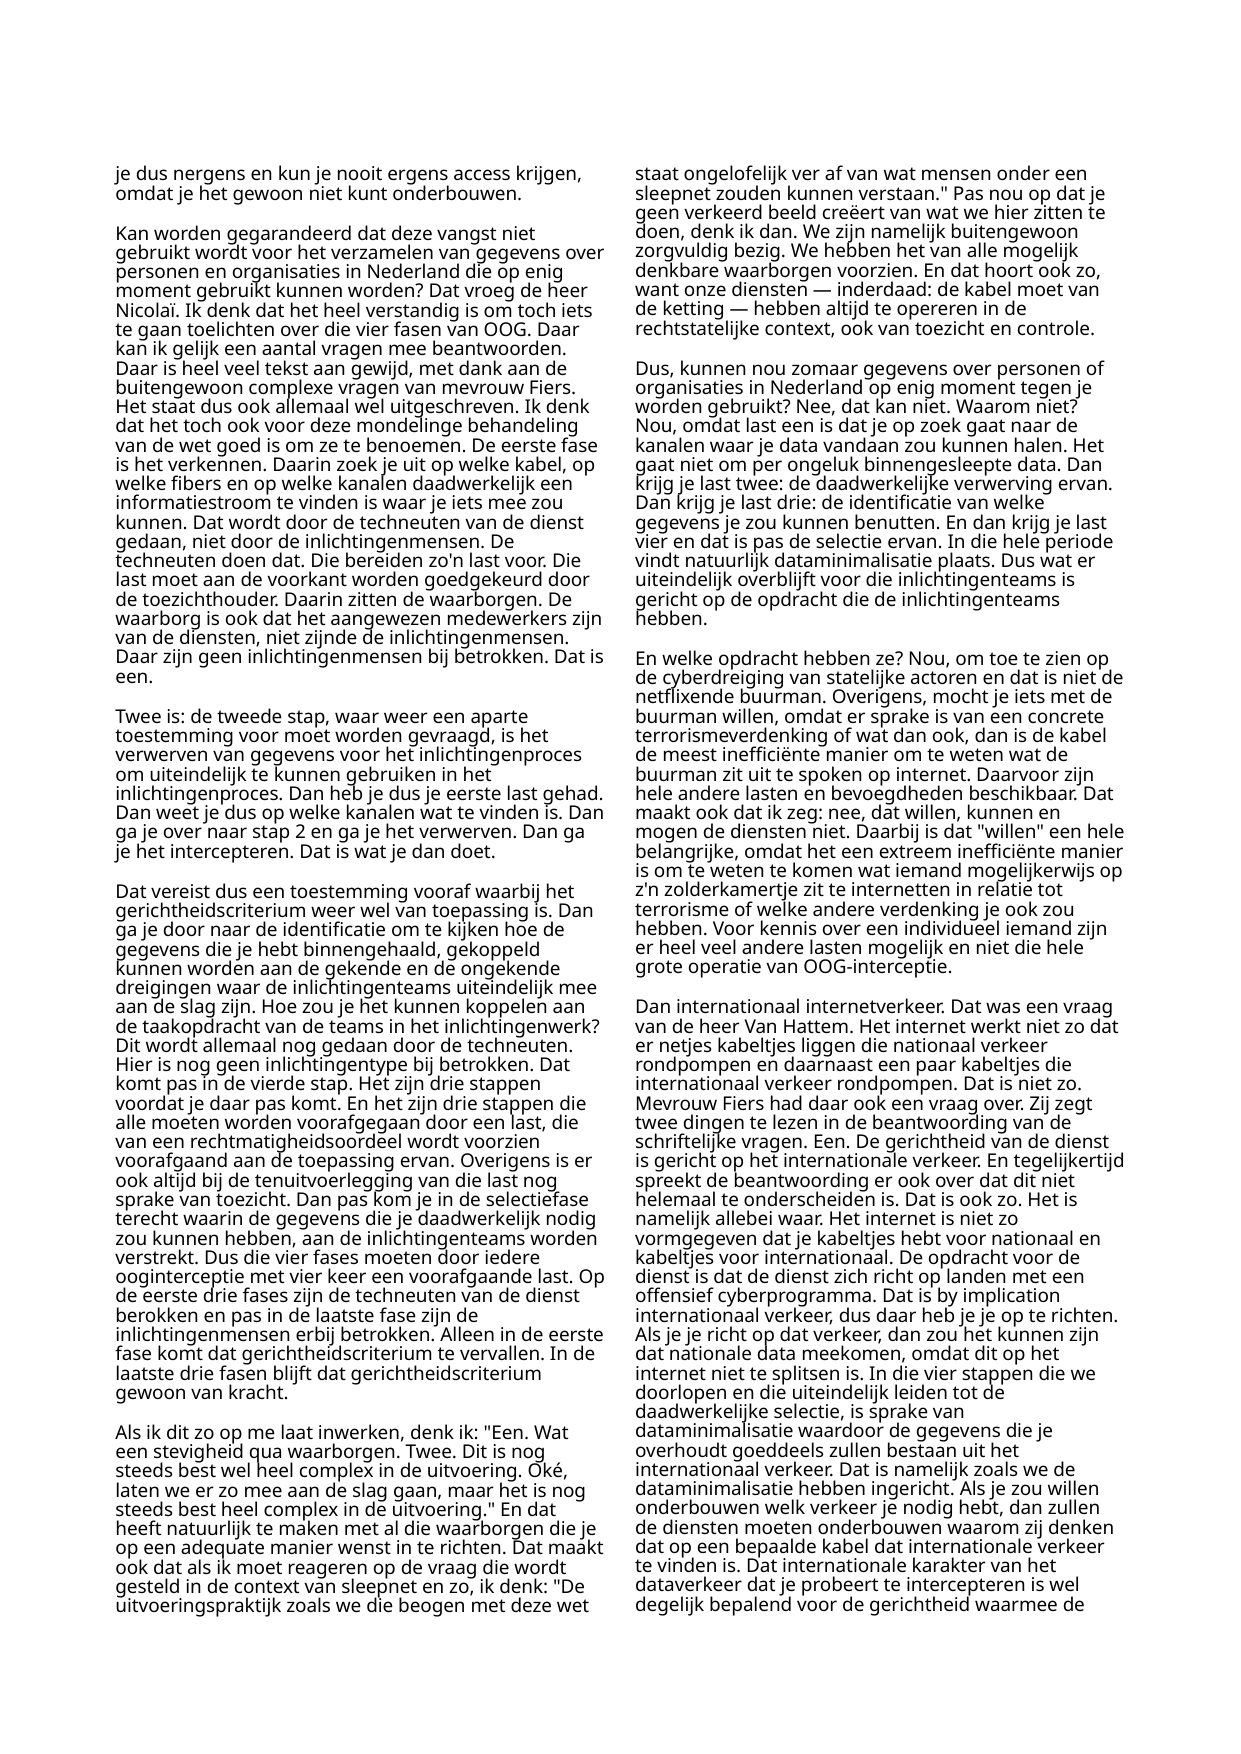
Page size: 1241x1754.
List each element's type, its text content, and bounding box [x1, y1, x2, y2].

text En welke opdracht hebben ze? Nou, om toe te zien op de cyberdreiging van statelijke actoren en dat is niet de netflixende buurman. Overigens, mocht je iets met de buurman willen, omdat er sprake is van een concrete terrorismeverdenking of wat dan ook, dan is de kabel de meest inefficiënte manier om te weten wat de buurman zit uit te spoken op internet. Daarvoor zijn hele andere lasten en bevoegdheden beschikbaar. Dat maakt ook dat ik zeg: nee, dat willen, kunnen en mogen de diensten niet. Daarbij is dat "willen" een hele belangrijke, omdat het een extreem inefficiënte manier is om te weten te komen wat iemand mogelijkerwijs op z'n zolderkamertje zit te internetten in relatie tot terrorisme of welke andere verdenking je ook zou hebben. Voor kennis over een individueel iemand zijn er heel veel andere lasten mogelijk en niet die hele grote operatie van OOG-interceptie. [635, 650, 1125, 978]
text Kan worden gegarandeerd dat deze vangst niet gebruikt wordt voor het verzamelen van gegevens over personen en organisaties in Nederland die op enig moment gebruikt kunnen worden? Dat vroeg de heer Nicolaï. Ik denk dat het heel verstandig is om toch iets te gaan toelichten over die vier fasen van OOG. Daar kan ik gelijk een aantal vragen mee beantwoorden. Daar is heel veel tekst aan gewijd, met dank aan de buitengewoon complexe vragen van mevrouw Fiers. Het staat dus ook allemaal wel uitgeschreven. Ik denk dat het toch ook voor deze mondelinge behandeling van de wet goed is om ze te benoemen. De eerste fase is het verkennen. Daarin zoek je uit op welke kabel, op welke fibers en op welke kanalen daadwerkelijk een informatiestroom te vinden is waar je iets mee zou kunnen. Dat wordt door de techneuten van de dienst gedaan, niet door de inlichtingenmensen. De techneuten doen dat. Die bereiden zo'n last voor. Die last moet aan de voorkant worden goedgekeurd door de toezichthouder. Daarin zitten de waarborgen. De waarborg is ook dat het aangewezen medewerkers zijn van de diensten, niet zijnde de inlichtingenmensen. Daar zijn geen inlichtingenmensen bij betrokken. Dat is een. [115, 224, 605, 687]
text Twee is: de tweede stap, waar weer een aparte toestemming voor moet worden gevraagd, is het verwerven van gegevens voor het inlichtingenproces om uiteindelijk te kunnen gebruiken in het inlichtingenproces. Dan heb je dus je eerste last gehad. Dan weet je dus op welke kanalen wat te vinden is. Dan ga je over naar stap 2 en ga je het verwerven. Dan ga je het intercepteren. Dat is wat je dan doet. [115, 708, 605, 862]
text Dus, kunnen nou zomaar gegevens over personen of organisaties in Nederland op enig moment tegen je worden gebruikt? Nee, dat kan niet. Waarom niet? Nou, omdat last een is dat je op zoek gaat naar de kanalen waar je data vandaan zou kunnen halen. Het gaat niet om per ongeluk binnengesleepte data. Dan krijg je last twee: de daadwerkelijke verwerving ervan. Dan krijg je last drie: de identificatie van welke gegevens je zou kunnen benutten. En dan krijg je last vier en dat is pas de selectie ervan. In die hele periode vindt natuurlijk dataminimalisatie plaats. Dus wat er uiteindelijk overblijft voor die inlichtingenteams is gericht op de opdracht die de inlichtingenteams hebben. [635, 359, 1125, 629]
text Dan internationaal internetverkeer. Dat was een vraag van de heer Van Hattem. Het internet werkt niet zo dat er netjes kabeltjes liggen die nationaal verkeer rondpompen en daarnaast een paar kabeltjes die internationaal verkeer rondpompen. Dat is niet zo. Mevrouw Fiers had daar ook een vraag over. Zij zegt twee dingen te lezen in de beantwoording van de schriftelijke vragen. Een. De gerichtheid van de dienst is gericht op het internationale verkeer. En tegelijkertijd spreekt de beantwoording er ook over dat dit niet helemaal te onderscheiden is. Dat is ook zo. Het is namelijk allebei waar. Het internet is niet zo vormgegeven dat je kabeltjes hebt voor nationaal en kabeltjes voor internationaal. De opdracht voor de dienst is dat de dienst zich richt op landen met een offensief cyberprogramma. Dat is by implication internationaal verkeer, dus daar heb je je op te richten. Als je je richt op dat verkeer, dan zou het kunnen zijn dat nationale data meekomen, omdat dit op het internet niet te splitsen is. In die vier stappen die we doorlopen en die uiteindelijk leiden tot de daadwerkelijke selectie, is sprake van dataminimalisatie waardoor de gegevens die je overhoudt goeddeels zullen bestaan uit het internationaal verkeer. Dat is namelijk zoals we de dataminimalisatie hebben ingericht. Als je zou willen onderbouwen welk verkeer je nodig hebt, dan zullen de diensten moeten onderbouwen waarom zij denken dat op een bepaalde kabel dat internationale verkeer te vinden is. Dat internationale karakter van het dataverkeer dat je probeert te intercepteren is wel degelijk bepalend voor de gerichtheid waarmee de [635, 998, 1125, 1615]
text staat ongelofelijk ver af van wat mensen onder een sleepnet zouden kunnen verstaan." Pas nou op dat je geen verkeerd beeld creëert van wat we hier zitten te doen, denk ik dan. We zijn namelijk buitengewoon zorgvuldig bezig. We hebben het van alle mogelijk denkbare waarborgen voorzien. En dat hoort ook zo, want onze diensten — inderdaad: de kabel moet van de ketting — hebben altijd te opereren in de rechtstatelijke context, ook van toezicht en controle. [635, 165, 1125, 339]
text je dus nergens en kun je nooit ergens access krijgen, omdat je het gewoon niet kunt onderbouwen. [115, 165, 605, 204]
text Als ik dit zo op me laat inwerken, denk ik: "Een. Wat een stevigheid qua waarborgen. Twee. Dit is nog steeds best wel heel complex in de uitvoering. Oké, laten we er zo mee aan de slag gaan, maar het is nog steeds best heel complex in de uitvoering." En dat heeft natuurlijk te maken met al die waarborgen die je op een adequate manier wenst in te richten. Dat maakt ook dat als ik moet reageren op de vraag die wordt gesteld in de context van sleepnet en zo, ik denk: "De uitvoeringspraktijk zoals we die beogen met deze wet [115, 1424, 605, 1616]
text Dat vereist dus een toestemming vooraf waarbij het gerichtheidscriterium weer wel van toepassing is. Dan ga je door naar de identificatie om te kijken hoe de gegevens die je hebt binnengehaald, gekoppeld kunnen worden aan de gekende en de ongekende dreigingen waar de inlichtingenteams uiteindelijk mee aan de slag zijn. Hoe zou je het kunnen koppelen aan de taakopdracht van de teams in het inlichtingenwerk? Dit wordt allemaal nog gedaan door de techneuten. Hier is nog geen inlichtingentype bij betrokken. Dat komt pas in de vierde stap. Het zijn drie stappen voordat je daar pas komt. En het zijn drie stappen die alle moeten worden voorafgegaan door een last, die van een rechtmatigheidsoordeel wordt voorzien voorafgaand aan de toepassing ervan. Overigens is er ook altijd bij de tenuitvoerlegging van die last nog sprake van toezicht. Dan pas kom je in de selectiefase terecht waarin de gegevens die je daadwerkelijk nodig zou kunnen hebben, aan de inlichtingenteams worden verstrekt. Dus die vier fases moeten door iedere ooginterceptie met vier keer een voorafgaande last. Op de eerste drie fases zijn de techneuten van de dienst berokken en pas in de laatste fase zijn de inlichtingenmensen erbij betrokken. Alleen in de eerste fase komt dat gerichtheidscriterium te vervallen. In de laatste drie fasen blijft dat gerichtheidscriterium gewoon van kracht. [115, 883, 605, 1403]
